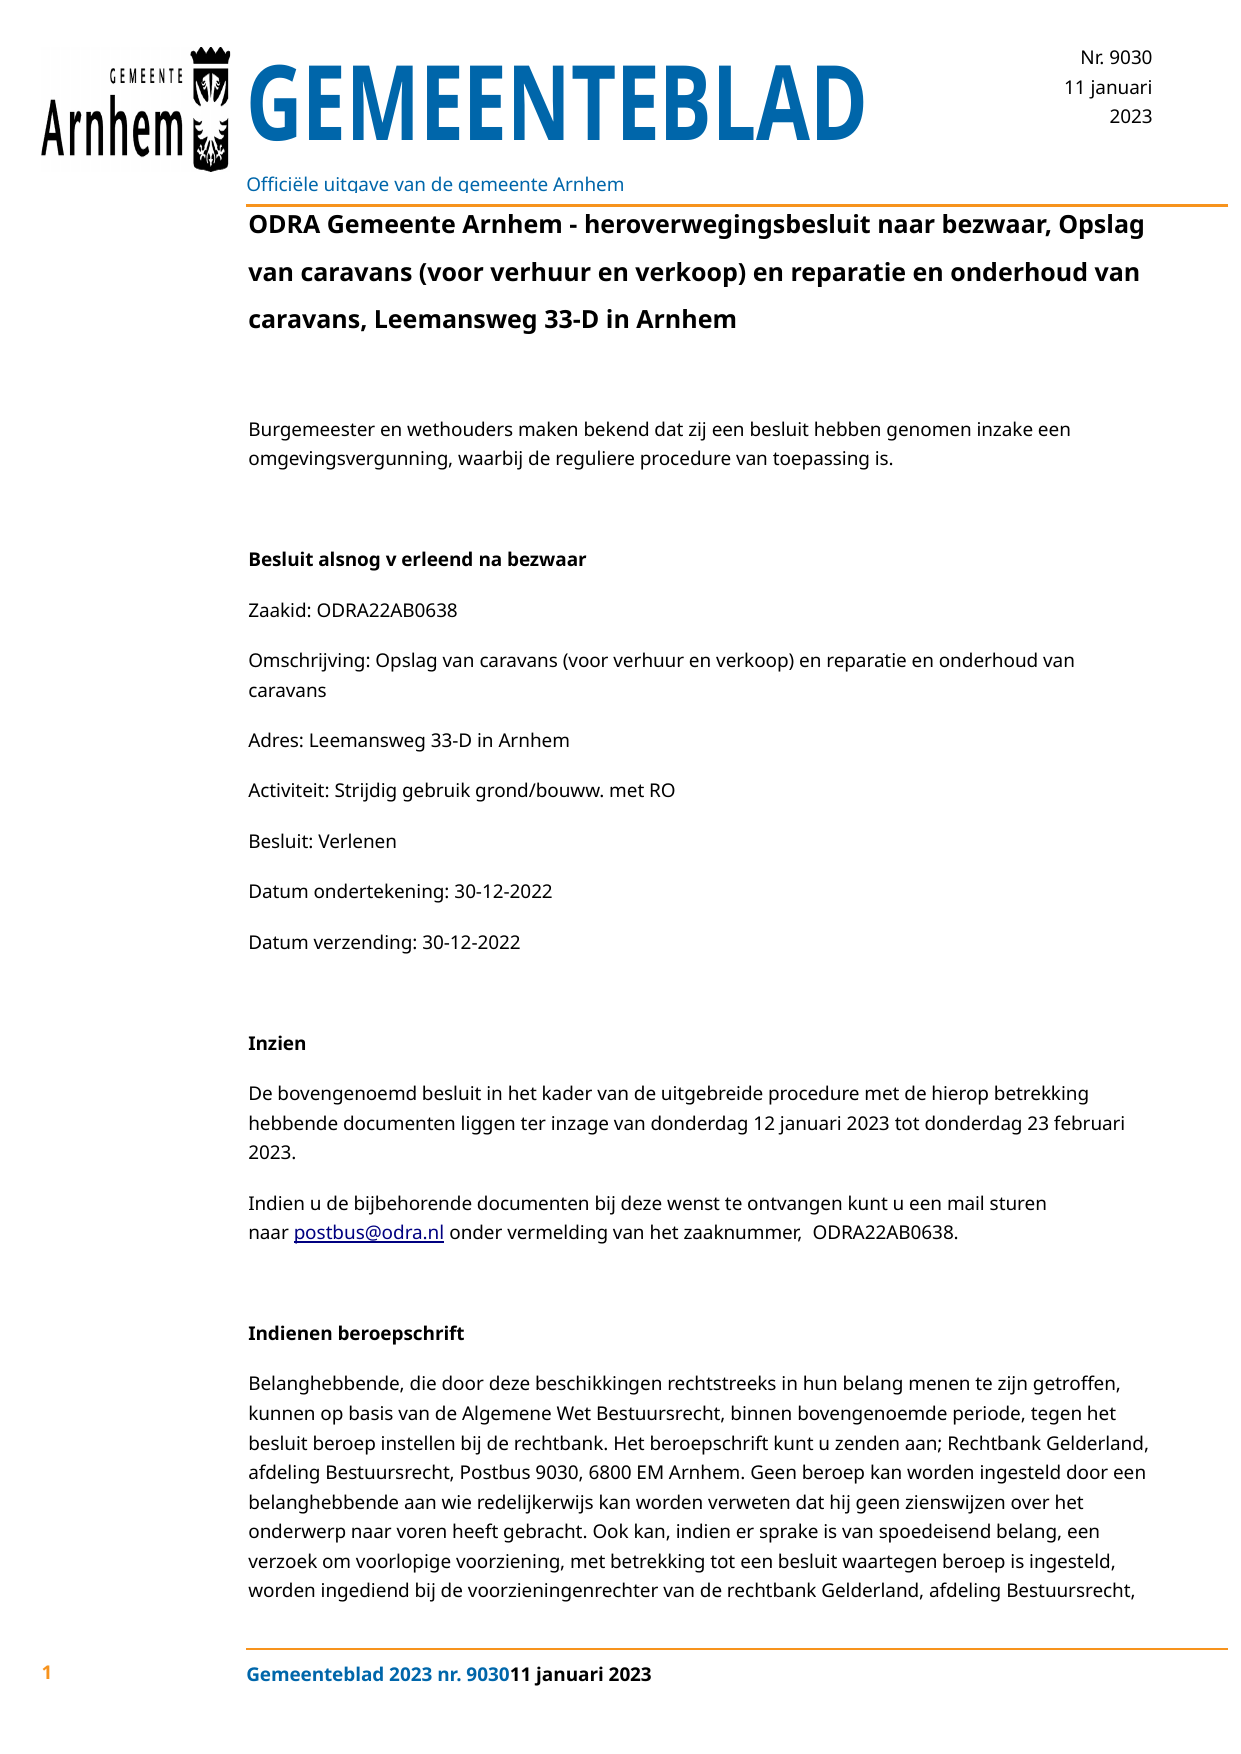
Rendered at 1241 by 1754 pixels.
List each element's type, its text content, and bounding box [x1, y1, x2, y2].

text Omschrijving: Opslag van caravans (voor verhuur en verkoop) en reparatie en onderhoud van caravans [248, 647, 1152, 702]
text Datum ondertekening: 30-12-2022 [248, 878, 1152, 904]
text Besluit alsnog v erleend na bezwaar [248, 546, 1152, 572]
text Adres: Leemansweg 33-D in Arnhem [248, 727, 1152, 753]
picture [41, 47, 231, 172]
text Datum verzending: 30-12-2022 [248, 929, 1152, 954]
text De bovengenoemd besluit in het kader van de uitgebreide procedure met de hierop betrekking hebbende documenten liggen ter inzage van donderdag 12 januari 2023 tot donderdag 23 februari 2023. [248, 1080, 1152, 1165]
text Activiteit: Strijdig gebruik grond/bouww. met RO [248, 778, 1152, 803]
text Besluit: Verlenen [248, 828, 1152, 854]
text Indien u de bijbehorende documenten bij deze wenst te ontvangen kunt u een mail sturen naar postbus@odra.nl onder vermelding van het zaaknummer, ODRA22AB0638. [248, 1190, 1152, 1245]
text Indienen beroepschrift [248, 1320, 1152, 1346]
text ODRA Gemeente Arnhem - heroverwegingsbesluit naar bezwaar, Opslag van caravans (voor verhuur en verkoop) en reparatie en onderhoud van caravans, Leemansweg 33-D in Arnhem [248, 207, 1152, 336]
text Belanghebbende, die door deze beschikkingen rechtstreeks in hun belang menen te zijn getroffen, kunnen op basis van de Algemene Wet Bestuursrecht, binnen bovengenoemde periode, tegen het besluit beroep instellen bij de rechtbank. Het beroepschrift kunt u zenden aan; Rechtbank Gelderland, afdeling Bestuursrecht, Postbus 9030, 6800 EM Arnhem. Geen beroep kan worden ingesteld door een belanghebbende aan wie redelijkerwijs kan worden verweten dat hij geen zienswijzen over het onderwerp naar voren heeft gebracht. Ook kan, indien er sprake is van spoedeisend belang, een verzoek om voorlopige voorziening, met betrekking tot een besluit waartegen beroep is ingesteld, worden ingediend bij de voorzieningenrechter van de rechtbank Gelderland, afdeling Bestuursrecht, [248, 1371, 1152, 1603]
text Zaakid: ODRA22AB0638 [248, 597, 1152, 622]
text Burgemeester en wethouders maken bekend dat zij een besluit hebben genomen inzake een omgevingsvergunning, waarbij de reguliere procedure van toepassing is. [248, 416, 1152, 471]
text Inzien [248, 1030, 1152, 1055]
